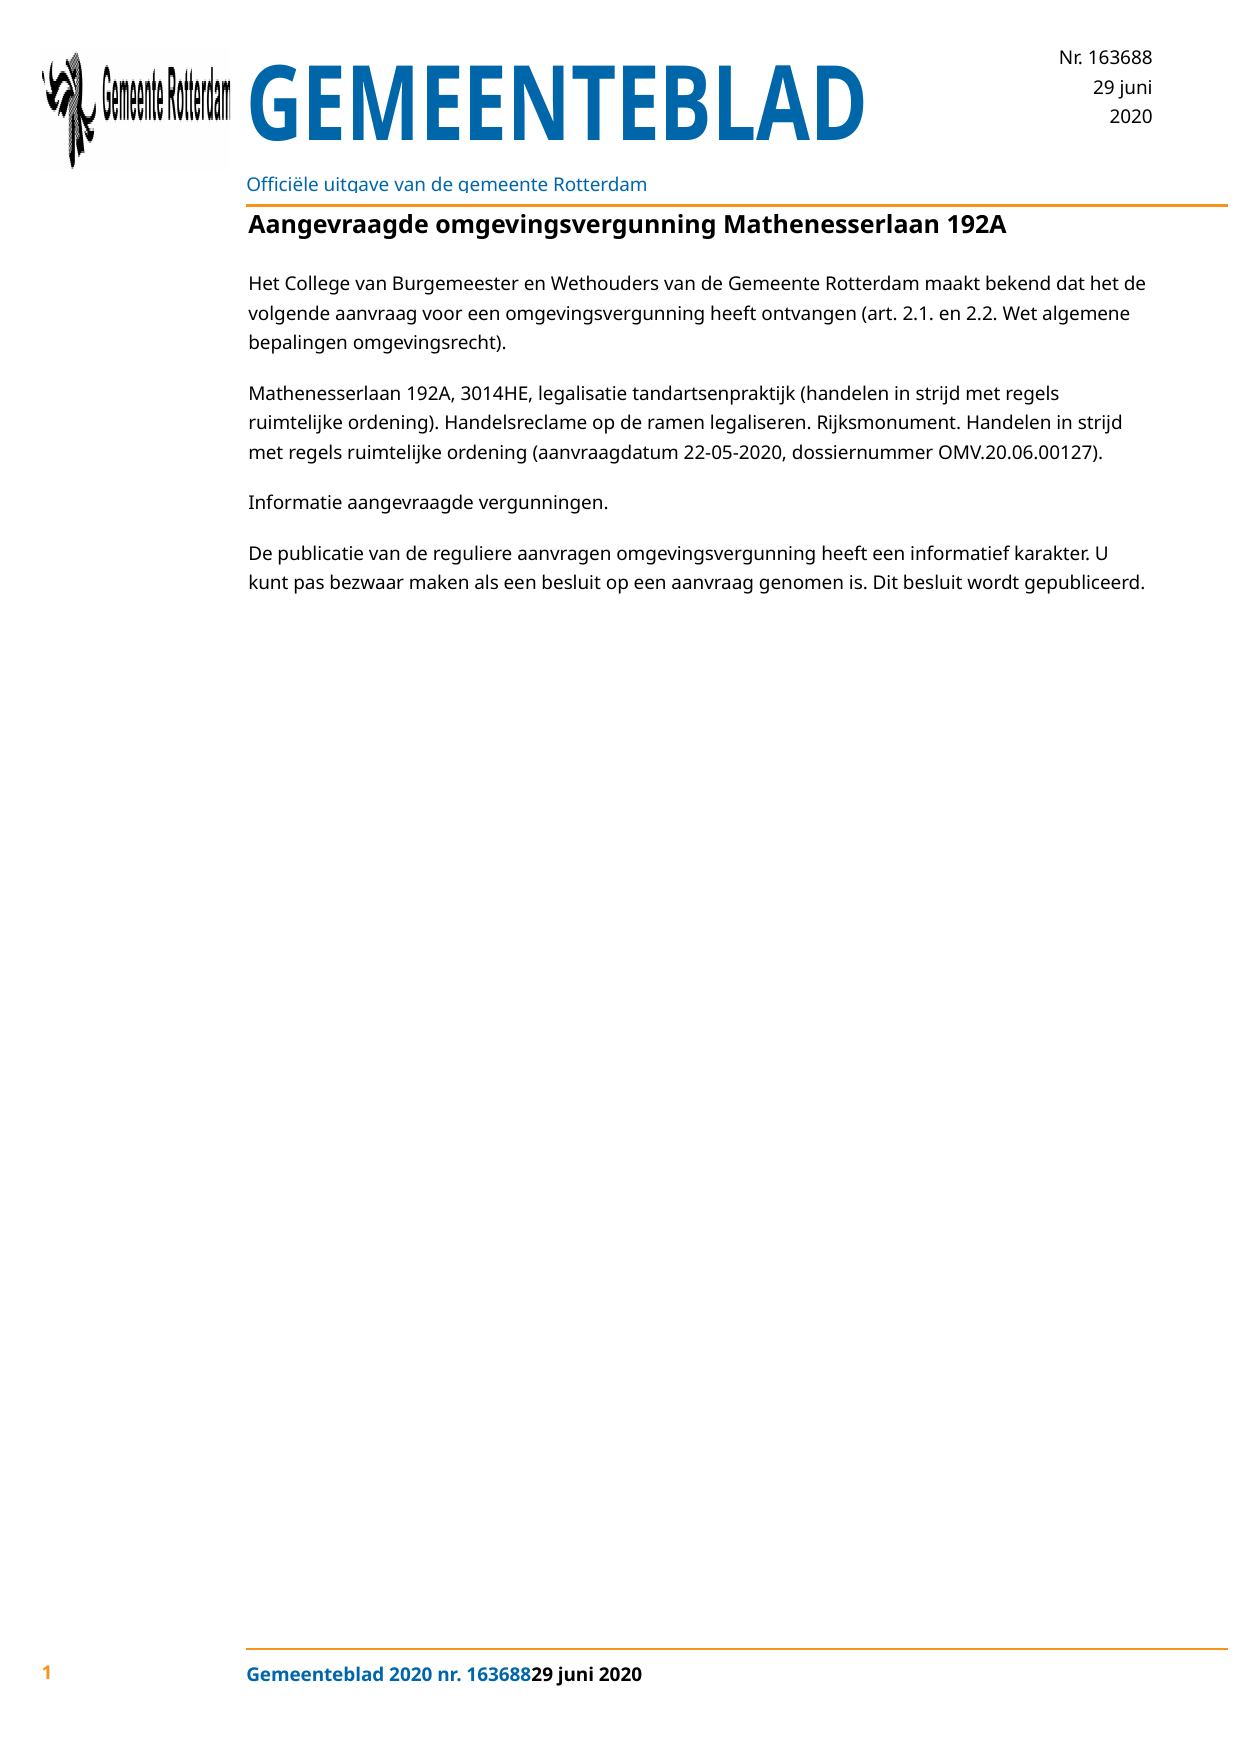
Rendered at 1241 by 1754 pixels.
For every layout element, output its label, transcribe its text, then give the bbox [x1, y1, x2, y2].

picture [41, 47, 231, 172]
text Mathenesserlaan 192A, 3014HE, legalisatie tandartsenpraktijk (handelen in strijd met regels ruimtelijke ordening). Handelsreclame op de ramen legaliseren. Rijksmonument. Handelen in strijd met regels ruimtelijke ordening (aanvraagdatum 22-05-2020, dossiernummer OMV.20.06.00127). [248, 380, 1152, 465]
text Aangevraagde omgevingsvergunning Mathenesserlaan 192A [248, 207, 1152, 241]
text Het College van Burgemeester en Wethouders van de Gemeente Rotterdam maakt bekend dat het de volgende aanvraag voor een omgevingsvergunning heeft ontvangen (art. 2.1. en 2.2. Wet algemene bepalingen omgevingsrecht). [248, 270, 1152, 355]
text De publicatie van de reguliere aanvragen omgevingsvergunning heeft een informatief karakter. U kunt pas bezwaar maken als een besluit op een aanvraag genomen is. Dit besluit wordt gepubliceerd. [248, 540, 1152, 595]
text Informatie aangevraagde vergunningen. [248, 489, 1152, 515]
